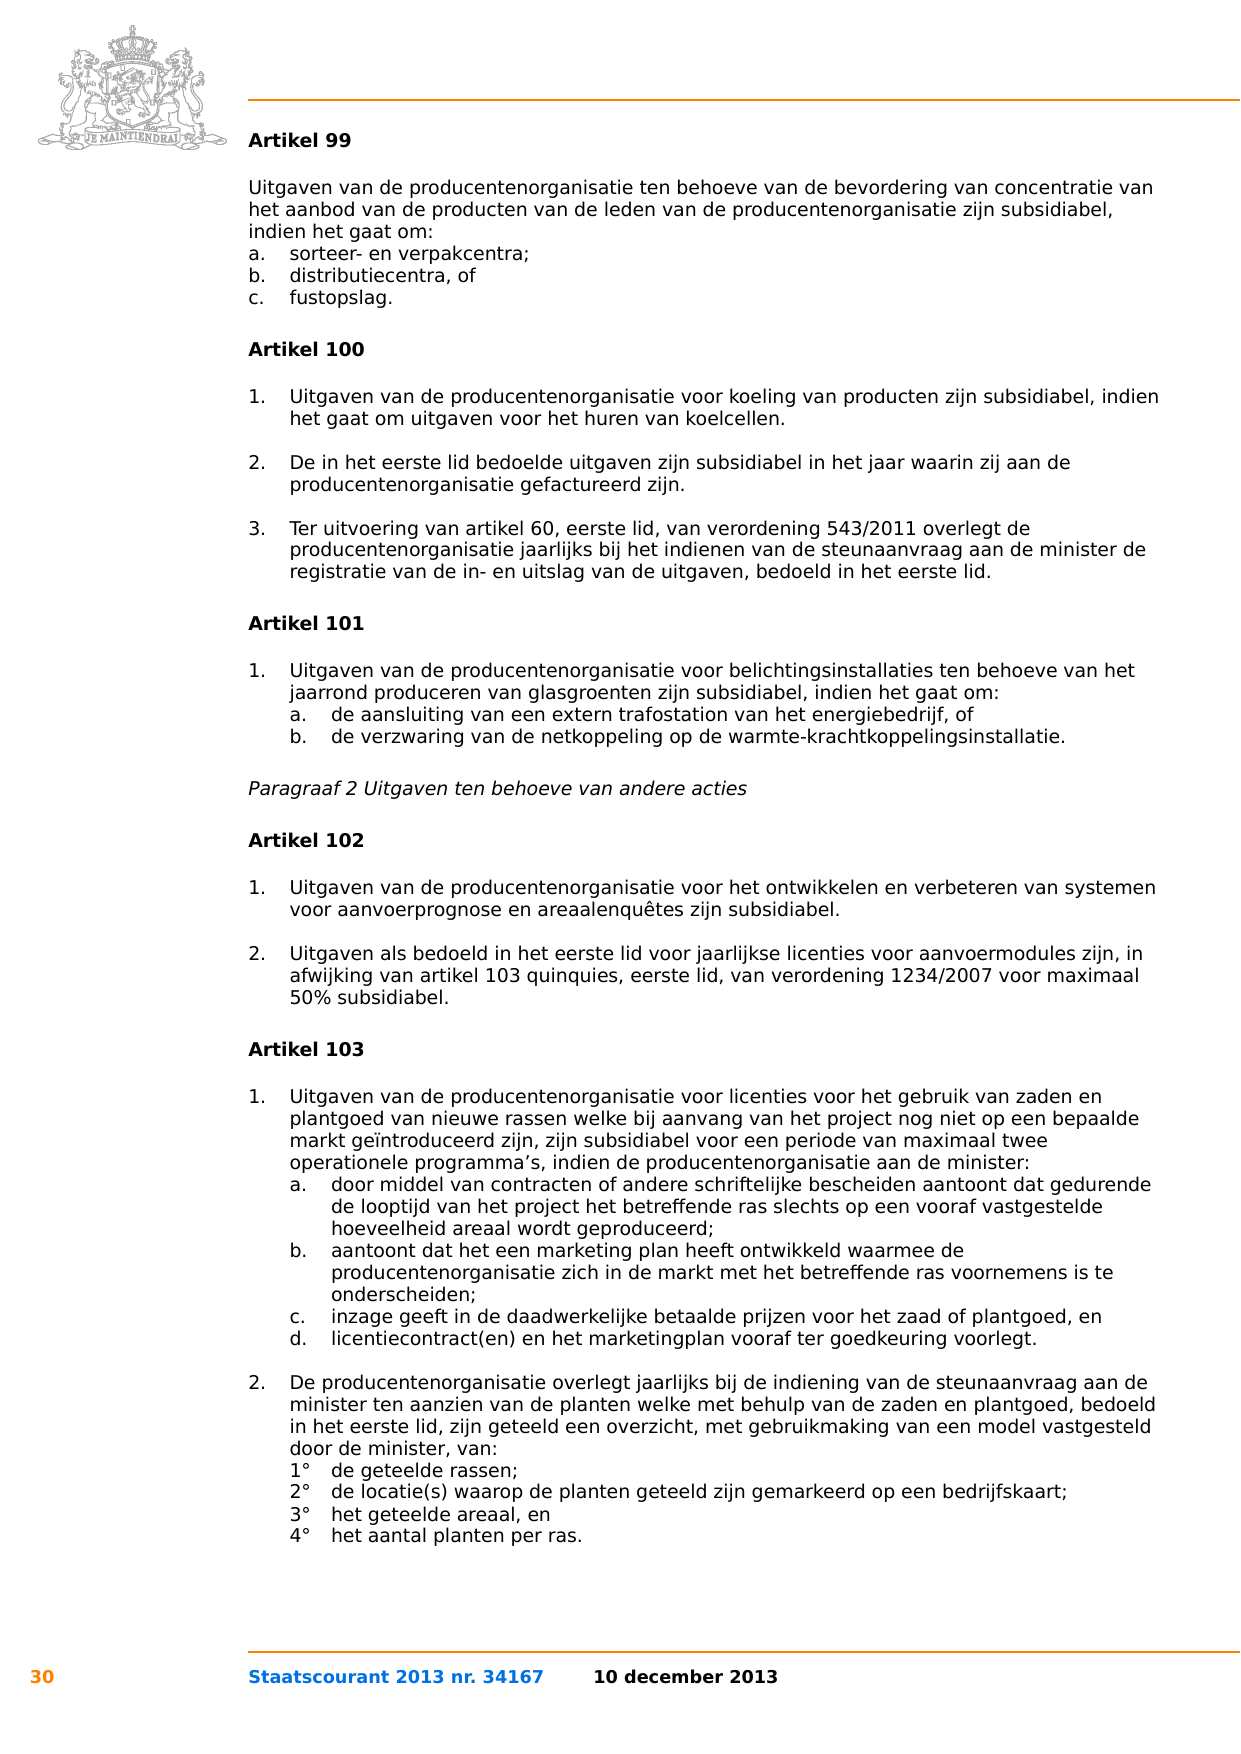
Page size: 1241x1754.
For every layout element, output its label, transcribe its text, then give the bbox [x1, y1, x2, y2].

subtitle Artikel 101 [248, 613, 1163, 635]
text 1. Uitgaven van de producentenorganisatie voor belichtingsinstallaties ten behoeve van het jaarrond produceren van glasgroenten zijn subsidiabel, indien het gaat om: [248, 660, 1163, 704]
picture [38, 25, 227, 150]
text 1. Uitgaven van de producentenorganisatie voor het ontwikkelen en verbeteren van systemen voor aanvoerprognose en areaalenquêtes zijn subsidiabel. [248, 877, 1163, 921]
text 1° de geteelde rassen; [289, 1459, 1163, 1481]
text 1. Uitgaven van de producentenorganisatie voor koeling van producten zijn subsidiabel, indien het gaat om uitgaven voor het huren van koelcellen. [248, 386, 1163, 430]
text 4° het aantal planten per ras. [289, 1525, 1163, 1547]
text 2. De in het eerste lid bedoelde uitgaven zijn subsidiabel in het jaar waarin zij aan de producentenorganisatie gefactureerd zijn. [248, 452, 1163, 496]
text b. aantoont dat het een marketing plan heeft ontwikkeld waarmee de producentenorganisatie zich in de markt met het betreffende ras voornemens is te onderscheiden; [289, 1240, 1163, 1306]
text 3° het geteelde areaal, en [289, 1503, 1163, 1525]
text d. licentiecontract(en) en het marketingplan vooraf ter goedkeuring voorlegt. [289, 1328, 1163, 1350]
text a. sorteer- en verpakcentra; [248, 243, 1163, 265]
text a. de aansluiting van een extern trafostation van het energiebedrijf, of [289, 704, 1163, 726]
text c. fustopslag. [248, 287, 1163, 309]
text 3. Ter uitvoering van artikel 60, eerste lid, van verordening 543/2011 overlegt de producentenorganisatie jaarlijks bij het indienen van de steunaanvraag aan de minister de registratie van de in- en uitslag van de uitgaven, bedoeld in het eerste lid. [248, 517, 1163, 583]
text a. door middel van contracten of andere schriftelijke bescheiden aantoont dat gedurende de looptijd van het project het betreffende ras slechts op een vooraf vastgestelde hoeveelheid areaal wordt geproduceerd; [289, 1174, 1163, 1240]
subtitle Artikel 102 [248, 830, 1163, 852]
subtitle Artikel 103 [248, 1039, 1163, 1061]
text c. inzage geeft in de daadwerkelijke betaalde prijzen voor het zaad of plantgoed, en [289, 1306, 1163, 1328]
subtitle Artikel 100 [248, 339, 1163, 361]
text b. de verzwaring van de netkoppeling op de warmte-krachtkoppelingsinstallatie. [289, 726, 1163, 748]
text b. distributiecentra, of [248, 265, 1163, 287]
subtitle Artikel 99 [248, 130, 1163, 152]
text 2. Uitgaven als bedoeld in het eerste lid voor jaarlijkse licenties voor aanvoermodules zijn, in afwijking van artikel 103 quinquies, eerste lid, van verordening 1234/2007 voor maximaal 50% subsidiabel. [248, 943, 1163, 1009]
text Uitgaven van de producentenorganisatie ten behoeve van de bevordering van concentratie van het aanbod van de producten van de leden van de producentenorganisatie zijn subsidiabel, indien het gaat om: [248, 177, 1163, 243]
text 2. De producentenorganisatie overlegt jaarlijks bij de indiening van de steunaanvraag aan de minister ten aanzien van de planten welke met behulp van de zaden en plantgoed, bedoeld in het eerste lid, zijn geteeld een overzicht, met gebruikmaking van een model vastgesteld door de minister, van: [248, 1372, 1163, 1459]
text 2° de locatie(s) waarop de planten geteeld zijn gemarkeerd op een bedrijfskaart; [289, 1481, 1163, 1503]
text 1. Uitgaven van de producentenorganisatie voor licenties voor het gebruik van zaden en plantgoed van nieuwe rassen welke bij aanvang van het project nog niet op een bepaalde markt geïntroduceerd zijn, zijn subsidiabel voor een periode van maximaal twee operationele programma’s, indien de producentenorganisatie aan de minister: [248, 1086, 1163, 1174]
subtitle Paragraaf 2 Uitgaven ten behoeve van andere acties [248, 778, 1163, 800]
